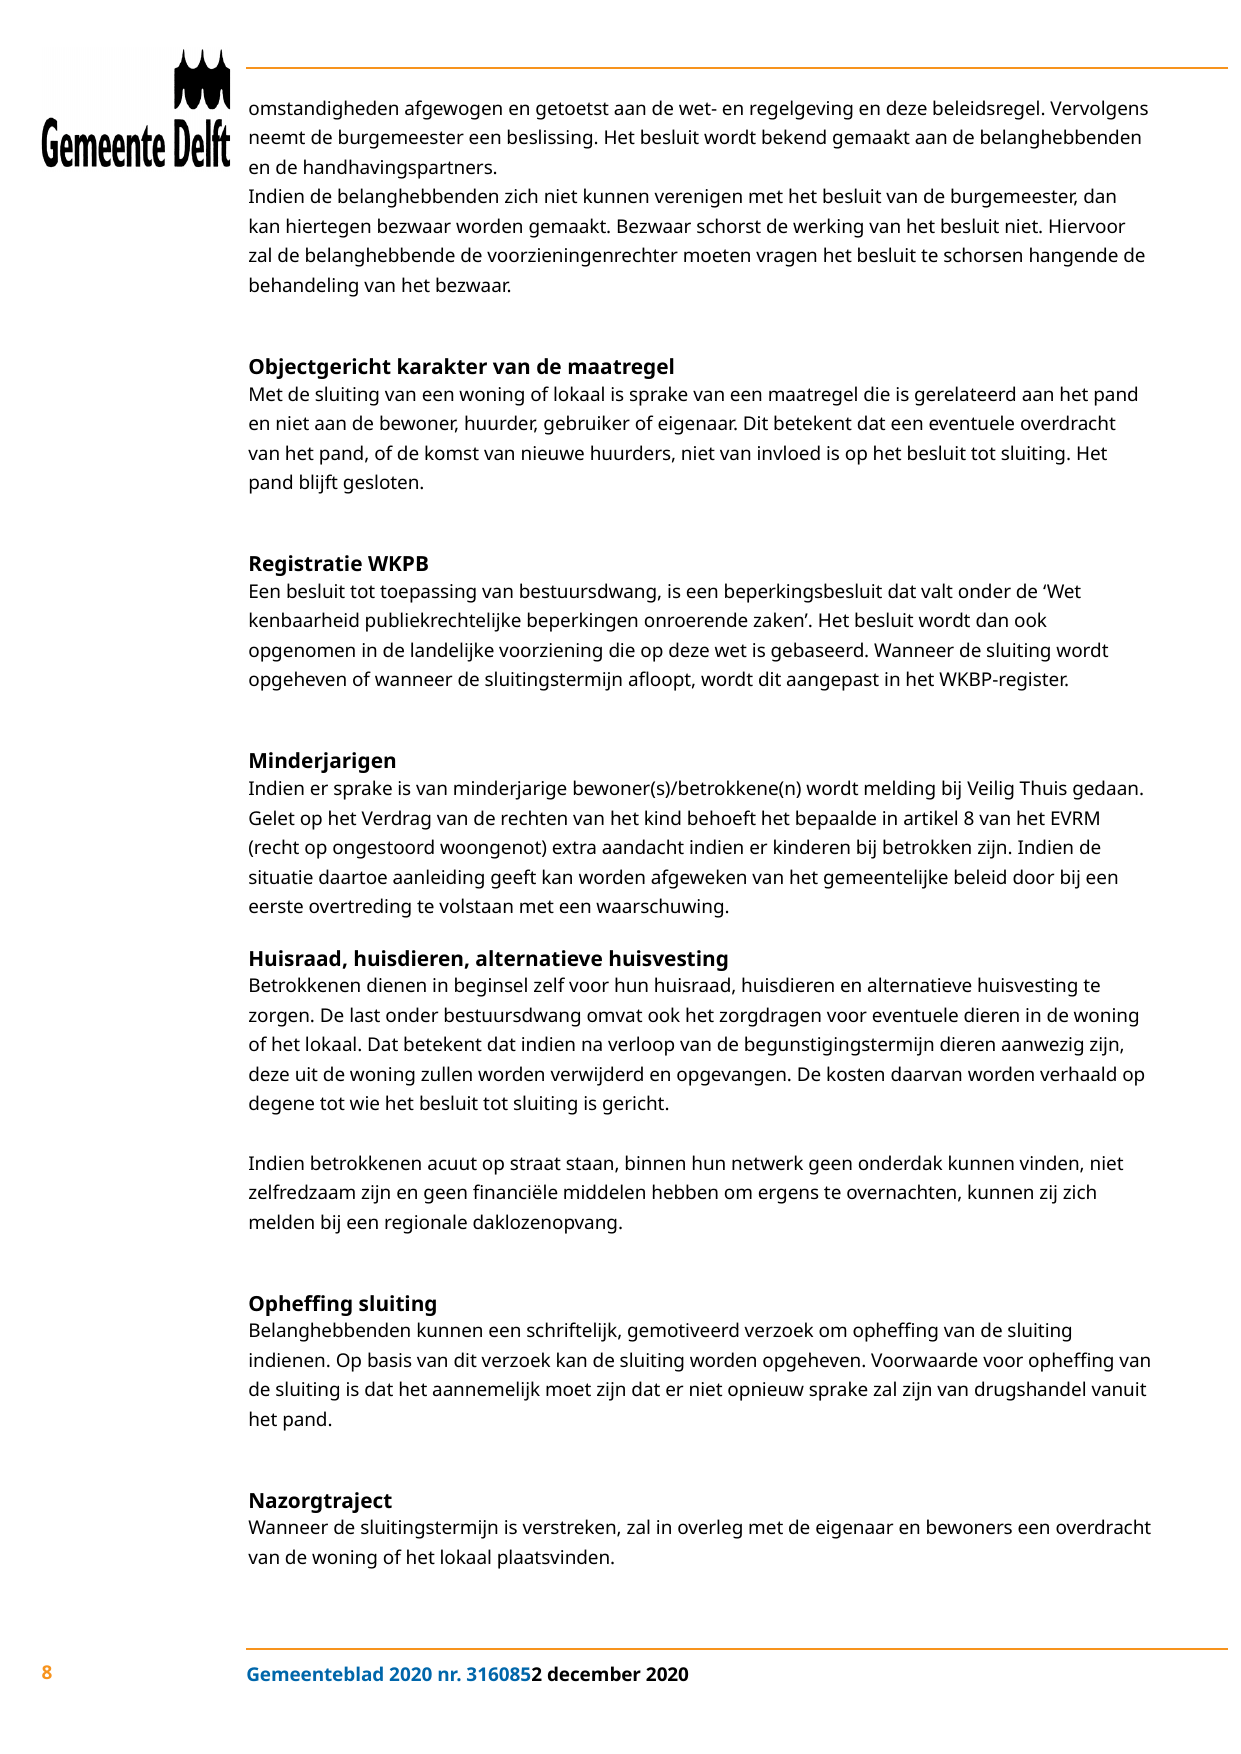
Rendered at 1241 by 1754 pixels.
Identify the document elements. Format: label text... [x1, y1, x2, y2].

text Nazorgtraject [248, 1486, 1152, 1514]
text Betrokkenen dienen in beginsel zelf voor hun huisraad, huisdieren en alternatieve huisvesting te zorgen. De last onder bestuursdwang omvat ook het zorgdragen voor eventuele dieren in de woning of het lokaal. Dat betekent dat indien na verloop van de begunstigingstermijn dieren aanwezig zijn, deze uit de woning zullen worden verwijderd en opgevangen. De kosten daarvan worden verhaald op degene tot wie het besluit tot sluiting is gericht. [248, 972, 1152, 1116]
text omstandigheden afgewogen en getoetst aan de wet- en regelgeving en deze beleidsregel. Vervolgens neemt de burgemeester een beslissing. Het besluit wordt bekend gemaakt aan de belanghebbenden en de handhavingspartners. [248, 95, 1152, 180]
text Minderjarigen [248, 747, 1152, 775]
picture [41, 47, 231, 172]
text Opheffing sluiting [248, 1289, 1152, 1317]
text Wanneer de sluitingstermijn is verstreken, zal in overleg met de eigenaar en bewoners een overdracht van de woning of het lokaal plaatsvinden. [248, 1514, 1152, 1570]
text Objectgericht karakter van de maatregel [248, 352, 1152, 381]
text Indien betrokkenen acuut op straat staan, binnen hun netwerk geen onderdak kunnen vinden, niet zelfredzaam zijn en geen financiële middelen hebben om ergens te overnachten, kunnen zij zich melden bij een regionale daklozenopvang. [248, 1150, 1152, 1235]
text Een besluit tot toepassing van bestuursdwang, is een beperkingsbesluit dat valt onder de ‘Wet kenbaarheid publiekrechtelijke beperkingen onroerende zaken’. Het besluit wordt dan ook opgenomen in de landelijke voorziening die op deze wet is gebaseerd. Wanneer de sluiting wordt opgeheven of wanneer de sluitingstermijn afloopt, wordt dit aangepast in het WKBP-register. [248, 578, 1152, 692]
text Belanghebbenden kunnen een schriftelijk, gemotiveerd verzoek om opheffing van de sluiting indienen. Op basis van dit verzoek kan de sluiting worden opgeheven. Voorwaarde voor opheffing van de sluiting is dat het aannemelijk moet zijn dat er niet opnieuw sprake zal zijn van drugshandel vanuit het pand. [248, 1317, 1152, 1432]
text Registratie WKPB [248, 549, 1152, 578]
text Indien er sprake is van minderjarige bewoner(s)/betrokkene(n) wordt melding bij Veilig Thuis gedaan. Gelet op het Verdrag van de rechten van het kind behoeft het bepaalde in artikel 8 van het EVRM (recht op ongestoord woongenot) extra aandacht indien er kinderen bij betrokken zijn. Indien de situatie daartoe aanleiding geeft kan worden afgeweken van het gemeentelijke beleid door bij een eerste overtreding te volstaan met een waarschuwing. [248, 775, 1152, 919]
text Huisraad, huisdieren, alternatieve huisvesting [248, 944, 1152, 972]
text Indien de belanghebbenden zich niet kunnen verenigen met het besluit van de burgemeester, dan kan hiertegen bezwaar worden gemaakt. Bezwaar schorst de werking van het besluit niet. Hiervoor zal de belanghebbende de voorzieningenrechter moeten vragen het besluit te schorsen hangende de behandeling van het bezwaar. [248, 183, 1152, 298]
text Met de sluiting van een woning of lokaal is sprake van een maatregel die is gerelateerd aan het pand en niet aan de bewoner, huurder, gebruiker of eigenaar. Dit betekent dat een eventuele overdracht van het pand, of de komst van nieuwe huurders, niet van invloed is op het besluit tot sluiting. Het pand blijft gesloten. [248, 381, 1152, 495]
